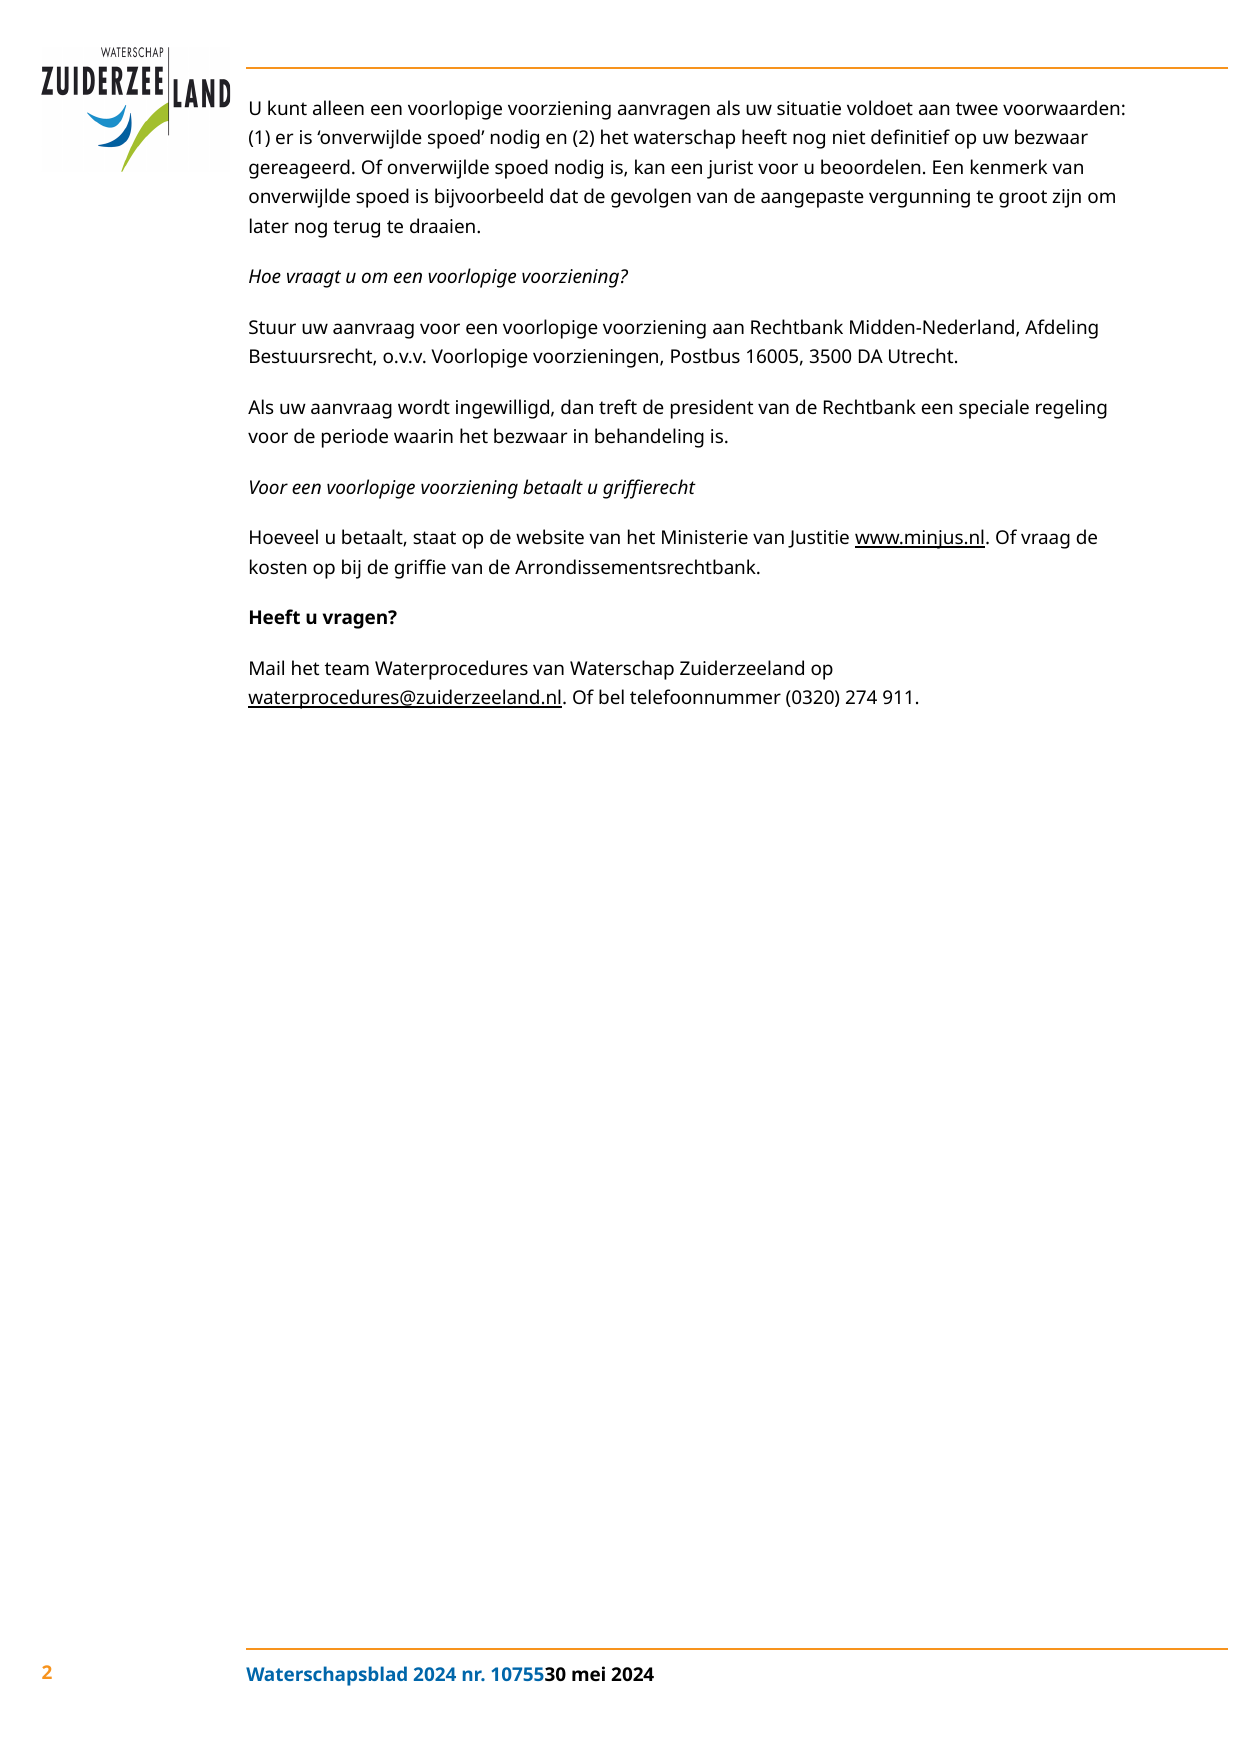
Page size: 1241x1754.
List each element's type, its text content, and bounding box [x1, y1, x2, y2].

text Hoeveel u betaalt, staat op de website van het Ministerie van Justitie www.minjus.nl. Of vraag de kosten op bij de griffie van de Arrondissementsrechtbank. [248, 524, 1152, 580]
text Heeft u vragen? [248, 604, 1152, 630]
text Mail het team Waterprocedures van Waterschap Zuiderzeeland op waterprocedures@zuiderzeeland.nl. Of bel telefoonnummer (0320) 274 911. [248, 655, 1152, 710]
text U kunt alleen een voorlopige voorziening aanvragen als uw situatie voldoet aan twee voorwaarden: (1) er is ‘onverwijlde spoed’ nodig en (2) het waterschap heeft nog niet definitief op uw bezwaar gereageerd. Of onverwijlde spoed nodig is, kan een jurist voor u beoordelen. Een kenmerk van onverwijlde spoed is bijvoorbeeld dat de gevolgen van de aangepaste vergunning te groot zijn om later nog terug te draaien. [248, 95, 1152, 239]
text Als uw aanvraag wordt ingewilligd, dan treft de president van de Rechtbank een speciale regeling voor de periode waarin het bezwaar in behandeling is. [248, 394, 1152, 449]
picture [41, 47, 231, 172]
text Stuur uw aanvraag voor een voorlopige voorziening aan Rechtbank Midden-Nederland, Afdeling Bestuursrecht, o.v.v. Voorlopige voorzieningen, Postbus 16005, 3500 DA Utrecht. [248, 314, 1152, 369]
text Hoe vraagt u om een voorlopige voorziening? [248, 263, 1152, 289]
text Voor een voorlopige voorziening betaalt u griffierecht [248, 474, 1152, 500]
